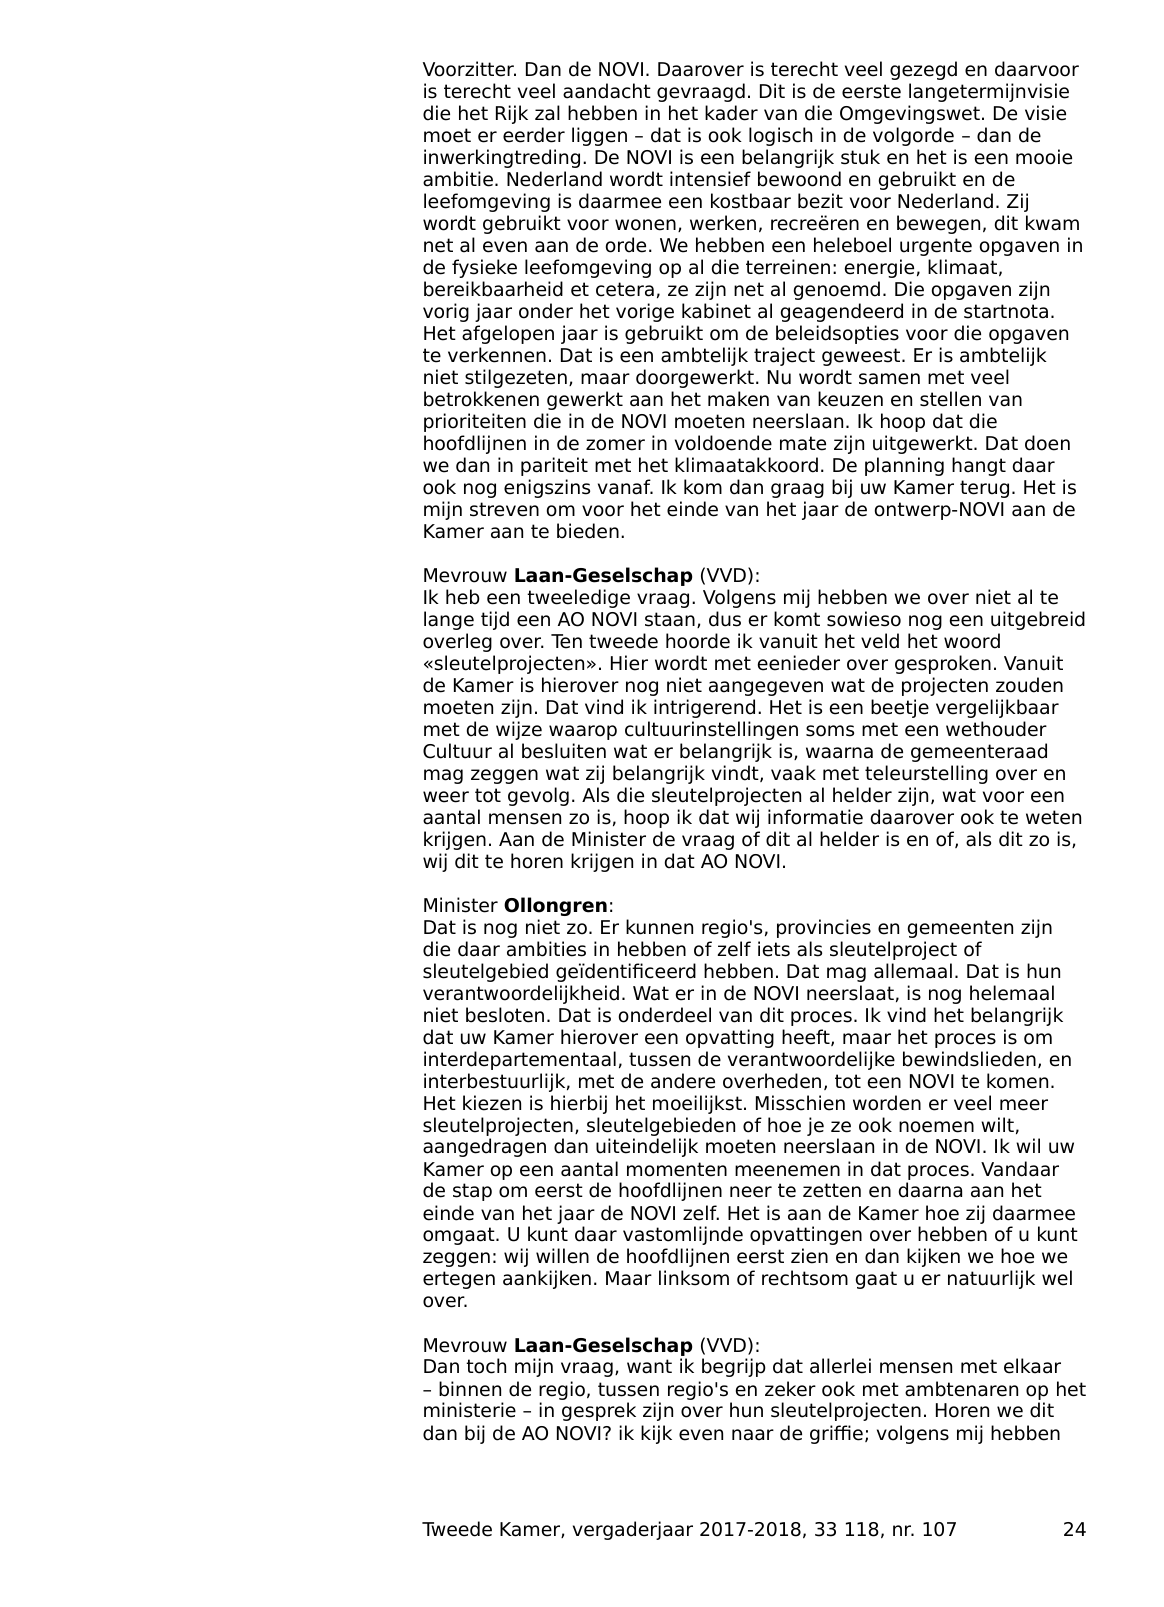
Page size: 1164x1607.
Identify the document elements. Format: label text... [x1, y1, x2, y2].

text Mevrouw Laan-Geselschap (VVD): [422, 1334, 1087, 1356]
text Voorzitter. Dan de NOVI. Daarover is terecht veel gezegd en daarvoor is terecht veel aandacht gevraagd. Dit is de eerste langetermijnvisie die het Rijk zal hebben in het kader van die Omgevingswet. De visie moet er eerder liggen – dat is ook logisch in de volgorde – dan de inwerkingtreding. De NOVI is een belangrijk stuk en het is een mooie ambitie. Nederland wordt intensief bewoond en gebruikt en de leefomgeving is daarmee een kostbaar bezit voor Nederland. Zij wordt gebruikt voor wonen, werken, recreëren en bewegen, dit kwam net al even aan de orde. We hebben een heleboel urgente opgaven in de fysieke leefomgeving op al die terreinen: energie, klimaat, bereikbaarheid et cetera, ze zijn net al genoemd. Die opgaven zijn vorig jaar onder het vorige kabinet al geagendeerd in de startnota. Het afgelopen jaar is gebruikt om de beleidsopties voor die opgaven te verkennen. Dat is een ambtelijk traject geweest. Er is ambtelijk niet stilgezeten, maar doorgewerkt. Nu wordt samen met veel betrokkenen gewerkt aan het maken van keuzen en stellen van prioriteiten die in de NOVI moeten neerslaan. Ik hoop dat die hoofdlijnen in de zomer in voldoende mate zijn uitgewerkt. Dat doen we dan in pariteit met het klimaatakkoord. De planning hangt daar ook nog enigszins vanaf. Ik kom dan graag bij uw Kamer terug. Het is mijn streven om voor het einde van het jaar de ontwerp-NOVI aan de Kamer aan te bieden. [422, 59, 1087, 543]
text Minister Ollongren: [422, 895, 1087, 917]
text Ik heb een tweeledige vraag. Volgens mij hebben we over niet al te lange tijd een AO NOVI staan, dus er komt sowieso nog een uitgebreid overleg over. Ten tweede hoorde ik vanuit het veld het woord «sleutelprojecten». Hier wordt met eenieder over gesproken. Vanuit de Kamer is hierover nog niet aangegeven wat de projecten zouden moeten zijn. Dat vind ik intrigerend. Het is een beetje vergelijkbaar met de wijze waarop cultuurinstellingen soms met een wethouder Cultuur al besluiten wat er belangrijk is, waarna de gemeenteraad mag zeggen wat zij belangrijk vindt, vaak met teleurstelling over en weer tot gevolg. Als die sleutelprojecten al helder zijn, wat voor een aantal mensen zo is, hoop ik dat wij informatie daarover ook te weten krijgen. Aan de Minister de vraag of dit al helder is en of, als dit zo is, wij dit te horen krijgen in dat AO NOVI. [422, 587, 1087, 872]
text Mevrouw Laan-Geselschap (VVD): [422, 565, 1087, 587]
text Dan toch mijn vraag, want ik begrijp dat allerlei mensen met elkaar – binnen de regio, tussen regio's en zeker ook met ambtenaren op het ministerie – in gesprek zijn over hun sleutelprojecten. Horen we dit dan bij de AO NOVI? ik kijk even naar de griffie; volgens mij hebben [422, 1356, 1087, 1444]
text Dat is nog niet zo. Er kunnen regio's, provincies en gemeenten zijn die daar ambities in hebben of zelf iets als sleutelproject of sleutelgebied geïdentificeerd hebben. Dat mag allemaal. Dat is hun verantwoordelijkheid. Wat er in de NOVI neerslaat, is nog helemaal niet besloten. Dat is onderdeel van dit proces. Ik vind het belangrijk dat uw Kamer hierover een opvatting heeft, maar het proces is om interdepartementaal, tussen de verantwoordelijke bewindslieden, en interbestuurlijk, met de andere overheden, tot een NOVI te komen. Het kiezen is hierbij het moeilijkst. Misschien worden er veel meer sleutelprojecten, sleutelgebieden of hoe je ze ook noemen wilt, aangedragen dan uiteindelijk moeten neerslaan in de NOVI. Ik wil uw Kamer op een aantal momenten meenemen in dat proces. Vandaar de stap om eerst de hoofdlijnen neer te zetten en daarna aan het einde van het jaar de NOVI zelf. Het is aan de Kamer hoe zij daarmee omgaat. U kunt daar vastomlijnde opvattingen over hebben of u kunt zeggen: wij willen de hoofdlijnen eerst zien en dan kijken we hoe we ertegen aankijken. Maar linksom of rechtsom gaat u er natuurlijk wel over. [422, 917, 1087, 1312]
